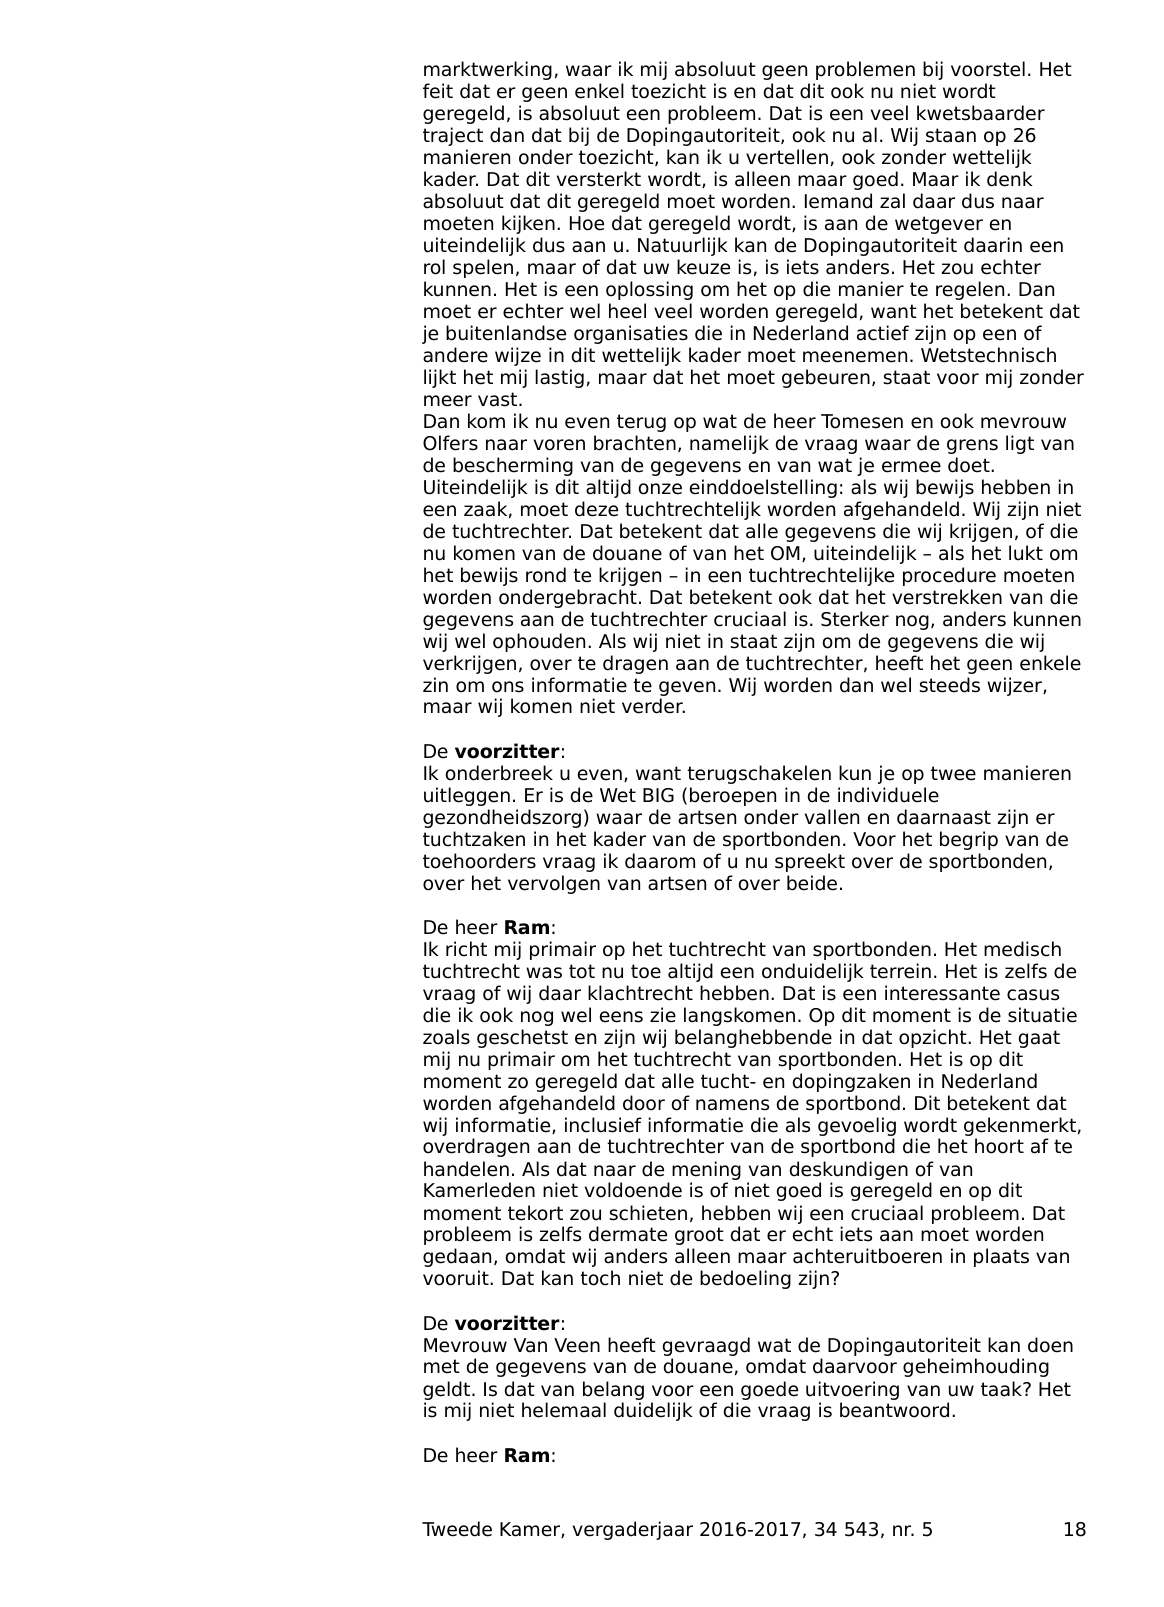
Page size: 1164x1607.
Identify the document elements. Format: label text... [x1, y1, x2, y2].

text De heer Ram: [422, 917, 1087, 939]
text Dan kom ik nu even terug op wat de heer Tomesen en ook mevrouw Olfers naar voren brachten, namelijk de vraag waar de grens ligt van de bescherming van de gegevens en van wat je ermee doet. Uiteindelijk is dit altijd onze einddoelstelling: als wij bewijs hebben in een zaak, moet deze tuchtrechtelijk worden afgehandeld. Wij zijn niet de tuchtrechter. Dat betekent dat alle gegevens die wij krijgen, of die nu komen van de douane of van het OM, uiteindelijk – als het lukt om het bewijs rond te krijgen – in een tuchtrechtelijke procedure moeten worden ondergebracht. Dat betekent ook dat het verstrekken van die gegevens aan de tuchtrechter cruciaal is. Sterker nog, anders kunnen wij wel ophouden. Als wij niet in staat zijn om de gegevens die wij verkrijgen, over te dragen aan de tuchtrechter, heeft het geen enkele zin om ons informatie te geven. Wij worden dan wel steeds wijzer, maar wij komen niet verder. [422, 411, 1087, 718]
text marktwerking, waar ik mij absoluut geen problemen bij voorstel. Het feit dat er geen enkel toezicht is en dat dit ook nu niet wordt geregeld, is absoluut een probleem. Dat is een veel kwetsbaarder traject dan dat bij de Dopingautoriteit, ook nu al. Wij staan op 26 manieren onder toezicht, kan ik u vertellen, ook zonder wettelijk kader. Dat dit versterkt wordt, is alleen maar goed. Maar ik denk absoluut dat dit geregeld moet worden. Iemand zal daar dus naar moeten kijken. Hoe dat geregeld wordt, is aan de wetgever en uiteindelijk dus aan u. Natuurlijk kan de Dopingautoriteit daarin een rol spelen, maar of dat uw keuze is, is iets anders. Het zou echter kunnen. Het is een oplossing om het op die manier te regelen. Dan moet er echter wel heel veel worden geregeld, want het betekent dat je buitenlandse organisaties die in Nederland actief zijn op een of andere wijze in dit wettelijk kader moet meenemen. Wetstechnisch lijkt het mij lastig, maar dat het moet gebeuren, staat voor mij zonder meer vast. [422, 59, 1087, 411]
text De heer Ram: [422, 1444, 1087, 1467]
text Mevrouw Van Veen heeft gevraagd wat de Dopingautoriteit kan doen met de gegevens van de douane, omdat daarvoor geheimhouding geldt. Is dat van belang voor een goede uitvoering van uw taak? Het is mij niet helemaal duidelijk of die vraag is beantwoord. [422, 1334, 1087, 1422]
text De voorzitter: [422, 741, 1087, 763]
text Ik richt mij primair op het tuchtrecht van sportbonden. Het medisch tuchtrecht was tot nu toe altijd een onduidelijk terrein. Het is zelfs de vraag of wij daar klachtrecht hebben. Dat is een interessante casus die ik ook nog wel eens zie langskomen. Op dit moment is de situatie zoals geschetst en zijn wij belanghebbende in dat opzicht. Het gaat mij nu primair om het tuchtrecht van sportbonden. Het is op dit moment zo geregeld dat alle tucht- en dopingzaken in Nederland worden afgehandeld door of namens de sportbond. Dit betekent dat wij informatie, inclusief informatie die als gevoelig wordt gekenmerkt, overdragen aan de tuchtrechter van de sportbond die het hoort af te handelen. Als dat naar de mening van deskundigen of van Kamerleden niet voldoende is of niet goed is geregeld en op dit moment tekort zou schieten, hebben wij een cruciaal probleem. Dat probleem is zelfs dermate groot dat er echt iets aan moet worden gedaan, omdat wij anders alleen maar achteruitboeren in plaats van vooruit. Dat kan toch niet de bedoeling zijn? [422, 939, 1087, 1290]
text Ik onderbreek u even, want terugschakelen kun je op twee manieren uitleggen. Er is de Wet BIG (beroepen in de individuele gezondheidszorg) waar de artsen onder vallen en daarnaast zijn er tuchtzaken in het kader van de sportbonden. Voor het begrip van de toehoorders vraag ik daarom of u nu spreekt over de sportbonden, over het vervolgen van artsen of over beide. [422, 763, 1087, 894]
text De voorzitter: [422, 1312, 1087, 1334]
